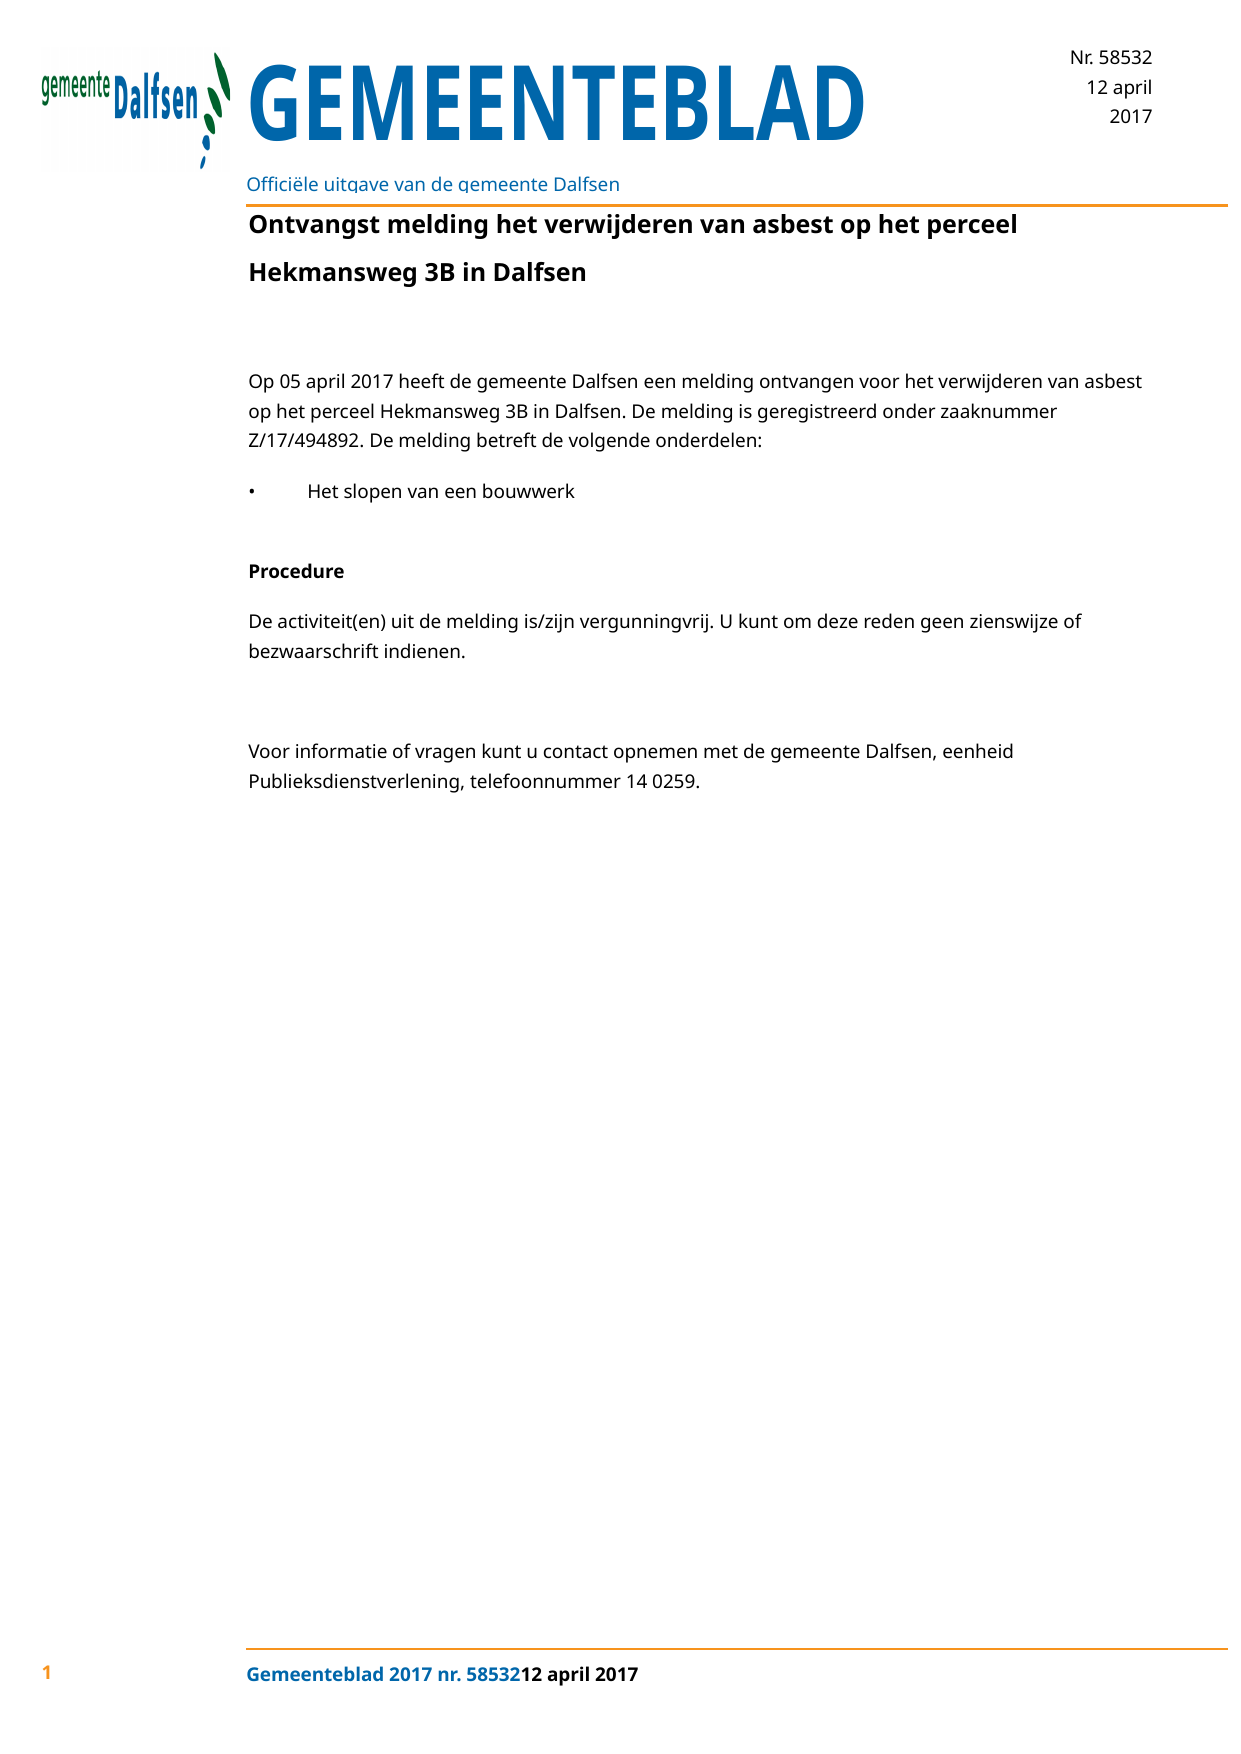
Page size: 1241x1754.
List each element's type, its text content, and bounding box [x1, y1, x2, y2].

picture [41, 47, 231, 172]
text Voor informatie of vragen kunt u contact opnemen met de gemeente Dalfsen, eenheid Publieksdienstverlening, telefoonnummer 14 0259. [248, 739, 1152, 794]
text Op 05 april 2017 heeft de gemeente Dalfsen een melding ontvangen voor het verwijderen van asbest op het perceel Hekmansweg 3B in Dalfsen. De melding is geregistreerd onder zaaknummer Z/17/494892. De melding betreft de volgende onderdelen: [248, 368, 1152, 453]
list Het slopen van een bouwwerk [248, 478, 1152, 504]
text Ontvangst melding het verwijderen van asbest op het perceel Hekmansweg 3B in Dalfsen [248, 207, 1152, 288]
text De activiteit(en) uit de melding is/zijn vergunningvrij. U kunt om deze reden geen zienswijze of bezwaarschrift indienen. [248, 608, 1152, 664]
text Procedure [248, 558, 1152, 584]
